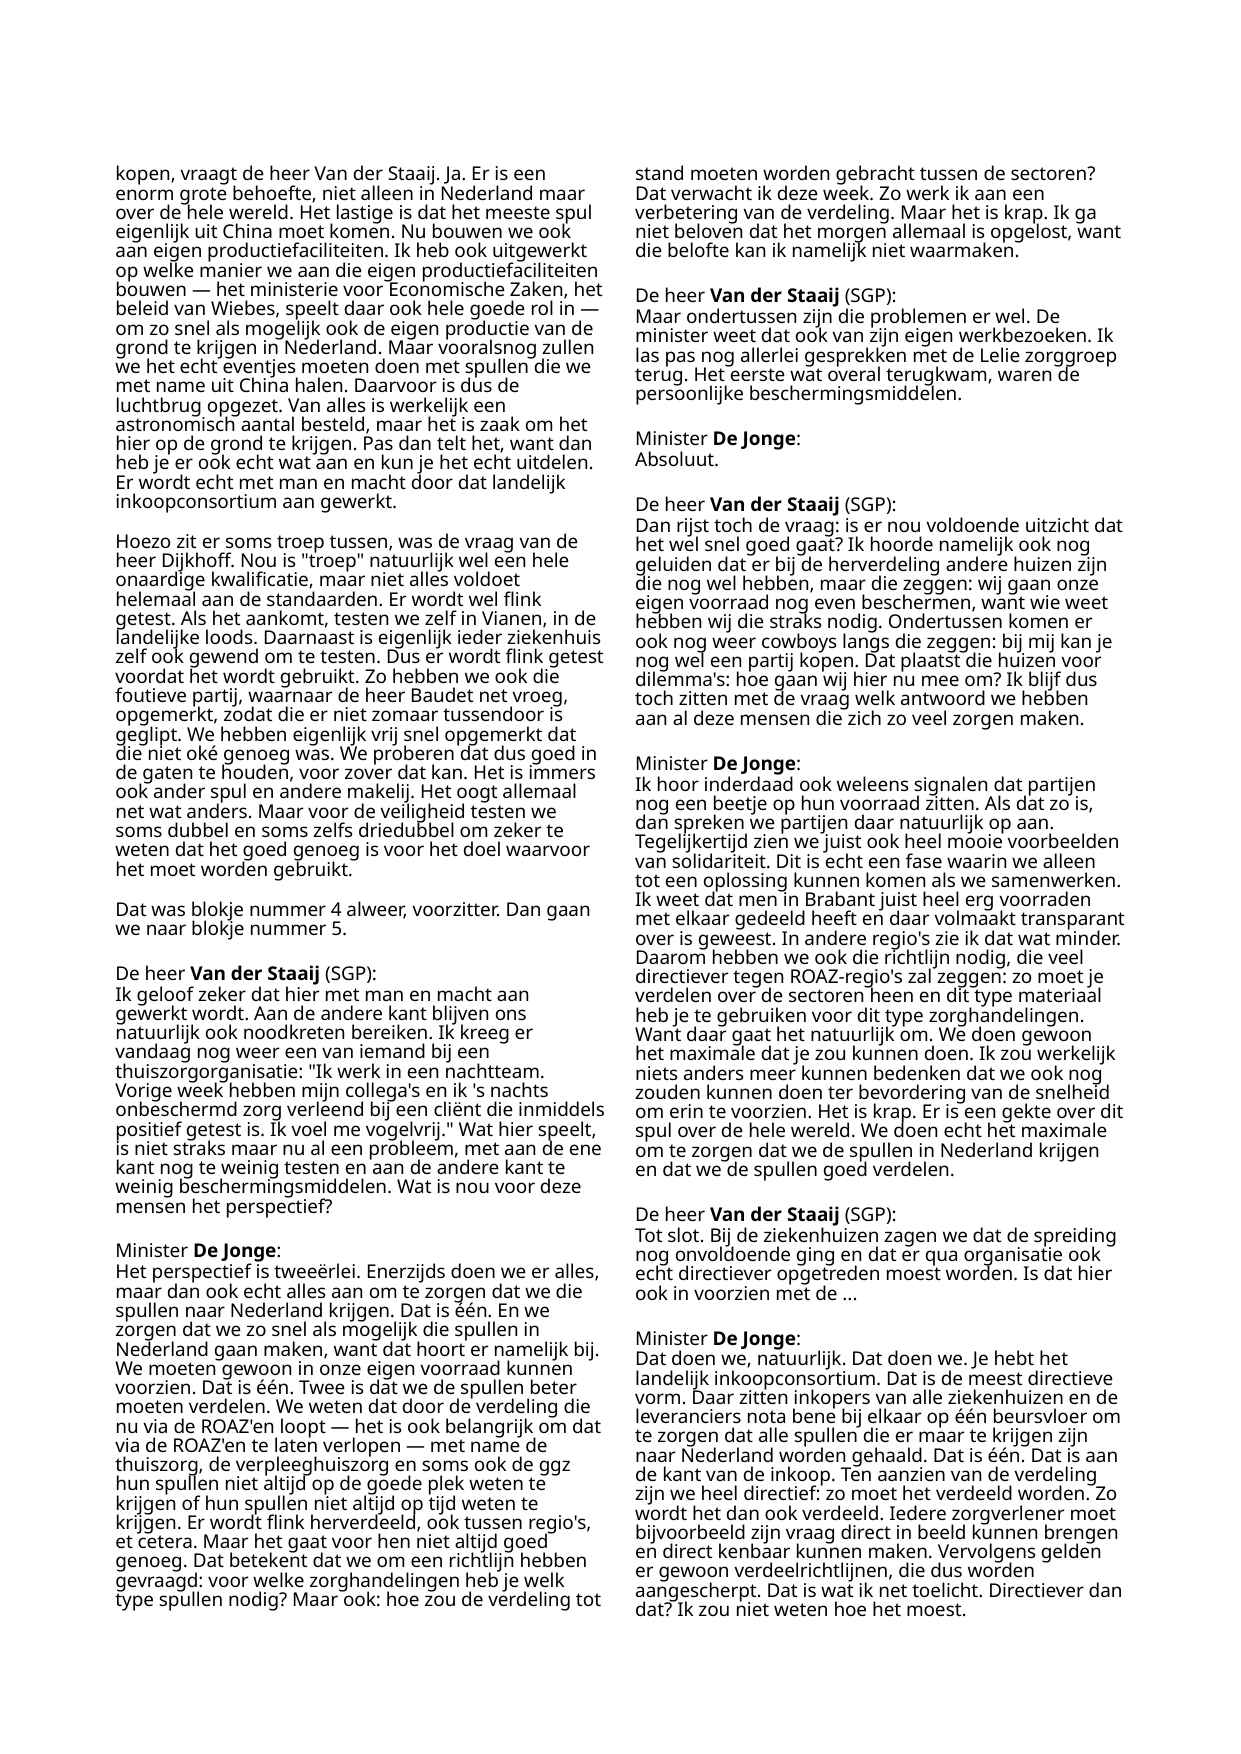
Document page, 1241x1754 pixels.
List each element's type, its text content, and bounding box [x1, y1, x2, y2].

text Ik geloof zeker dat hier met man en macht aan gewerkt wordt. Aan de andere kant blijven ons natuurlijk ook noodkreten bereiken. Ik kreeg er vandaag nog weer een van iemand bij een thuiszorgorganisatie: "Ik werk in een nachtteam. Vorige week hebben mijn collega's en ik 's nachts onbeschermd zorg verleend bij een cliënt die inmiddels positief getest is. Ik voel me vogelvrij." Wat hier speelt, is niet straks maar nu al een probleem, met aan de ene kant nog te weinig testen en aan de andere kant te weinig beschermingsmiddelen. Wat is nou voor deze mensen het perspectief? [115, 986, 605, 1217]
text De heer Van der Staaij (SGP): [635, 1201, 1125, 1227]
text De heer Van der Staaij (SGP): [635, 491, 1125, 517]
text Minister De Jonge: [635, 425, 1125, 451]
text Minister De Jonge: [635, 750, 1125, 776]
text Maar ondertussen zijn die problemen er wel. De minister weet dat ook van zijn eigen werkbezoeken. Ik las pas nog allerlei gesprekken met de Lelie zorggroep terug. Het eerste wat overal terugkwam, waren de persoonlijke beschermingsmiddelen. [635, 308, 1125, 404]
text Dan rijst toch de vraag: is er nou voldoende uitzicht dat het wel snel goed gaat? Ik hoorde namelijk ook nog geluiden dat er bij de herverdeling andere huizen zijn die nog wel hebben, maar die zeggen: wij gaan onze eigen voorraad nog even beschermen, want wie weet hebben wij die straks nodig. Ondertussen komen er ook nog weer cowboys langs die zeggen: bij mij kan je nog wel een partij kopen. Dat plaatst die huizen voor dilemma's: hoe gaan wij hier nu mee om? Ik blijf dus toch zitten met de vraag welk antwoord we hebben aan al deze mensen die zich zo veel zorgen maken. [635, 517, 1125, 729]
text De heer Van der Staaij (SGP): [635, 282, 1125, 308]
text Absoluut. [635, 451, 1125, 470]
text Minister De Jonge: [635, 1325, 1125, 1350]
text De heer Van der Staaij (SGP): [115, 960, 605, 986]
text Tot slot. Bij de ziekenhuizen zagen we dat de spreiding nog onvoldoende ging en dat er qua organisatie ook echt directiever opgetreden moest worden. Is dat hier ook in voorzien met de ... [635, 1227, 1125, 1304]
text stand moeten worden gebracht tussen de sectoren? Dat verwacht ik deze week. Zo werk ik aan een verbetering van de verdeling. Maar het is krap. Ik ga niet beloven dat het morgen allemaal is opgelost, want die belofte kan ik namelijk niet waarmaken. [635, 165, 1125, 262]
text Minister De Jonge: [115, 1238, 605, 1263]
text Dat was blokje nummer 4 alweer, voorzitter. Dan gaan we naar blokje nummer 5. [115, 901, 605, 939]
text Het perspectief is tweeërlei. Enerzijds doen we er alles, maar dan ook echt alles aan om te zorgen dat we die spullen naar Nederland krijgen. Dat is één. En we zorgen dat we zo snel als mogelijk die spullen in Nederland gaan maken, want dat hoort er namelijk bij. We moeten gewoon in onze eigen voorraad kunnen voorzien. Dat is één. Twee is dat we de spullen beter moeten verdelen. We weten dat door de verdeling die nu via de ROAZ'en loopt — het is ook belangrijk om dat via de ROAZ'en te laten verlopen — met name de thuiszorg, de verpleeghuiszorg en soms ook de ggz hun spullen niet altijd op de goede plek weten te krijgen of hun spullen niet altijd op tijd weten te krijgen. Er wordt flink herverdeeld, ook tussen regio's, et cetera. Maar het gaat voor hen niet altijd goed genoeg. Dat betekent dat we om een richtlijn hebben gevraagd: voor welke zorghandelingen heb je welk type spullen nodig? Maar ook: hoe zou de verdeling tot [115, 1263, 605, 1610]
text Hoezo zit er soms troep tussen, was de vraag van de heer Dijkhoff. Nou is "troep" natuurlijk wel een hele onaardige kwalificatie, maar niet alles voldoet helemaal aan de standaarden. Er wordt wel flink getest. Als het aankomt, testen we zelf in Vianen, in de landelijke loods. Daarnaast is eigenlijk ieder ziekenhuis zelf ook gewend om te testen. Dus er wordt flink getest voordat het wordt gebruikt. Zo hebben we ook die foutieve partij, waarnaar de heer Baudet net vroeg, opgemerkt, zodat die er niet zomaar tussendoor is geglipt. We hebben eigenlijk vrij snel opgemerkt dat die niet oké genoeg was. We proberen dat dus goed in de gaten te houden, voor zover dat kan. Het is immers ook ander spul en andere makelij. Het oogt allemaal net wat anders. Maar voor de veiligheid testen we soms dubbel en soms zelfs driedubbel om zeker te weten dat het goed genoeg is voor het doel waarvoor het moet worden gebruikt. [115, 533, 605, 880]
text Dat doen we, natuurlijk. Dat doen we. Je hebt het landelijk inkoopconsortium. Dat is de meest directieve vorm. Daar zitten inkopers van alle ziekenhuizen en de leveranciers nota bene bij elkaar op één beursvloer om te zorgen dat alle spullen die er maar te krijgen zijn naar Nederland worden gehaald. Dat is één. Dat is aan de kant van de inkoop. Ten aanzien van de verdeling zijn we heel directief: zo moet het verdeeld worden. Zo wordt het dan ook verdeeld. Iedere zorgverlener moet bijvoorbeeld zijn vraag direct in beeld kunnen brengen en direct kenbaar kunnen maken. Vervolgens gelden er gewoon verdeelrichtlijnen, die dus worden aangescherpt. Dat is wat ik net toelicht. Directiever dan dat? Ik zou niet weten hoe het moest. [635, 1350, 1125, 1620]
text kopen, vraagt de heer Van der Staaij. Ja. Er is een enorm grote behoefte, niet alleen in Nederland maar over de hele wereld. Het lastige is dat het meeste spul eigenlijk uit China moet komen. Nu bouwen we ook aan eigen productiefaciliteiten. Ik heb ook uitgewerkt op welke manier we aan die eigen productiefaciliteiten bouwen — het ministerie voor Economische Zaken, het beleid van Wiebes, speelt daar ook hele goede rol in — om zo snel als mogelijk ook de eigen productie van de grond te krijgen in Nederland. Maar vooralsnog zullen we het echt eventjes moeten doen met spullen die we met name uit China halen. Daarvoor is dus de luchtbrug opgezet. Van alles is werkelijk een astronomisch aantal besteld, maar het is zaak om het hier op de grond te krijgen. Pas dan telt het, want dan heb je er ook echt wat aan en kun je het echt uitdelen. Er wordt echt met man en macht door dat landelijk inkoopconsortium aan gewerkt. [115, 165, 605, 512]
text Ik hoor inderdaad ook weleens signalen dat partijen nog een beetje op hun voorraad zitten. Als dat zo is, dan spreken we partijen daar natuurlijk op aan. Tegelijkertijd zien we juist ook heel mooie voorbeelden van solidariteit. Dit is echt een fase waarin we alleen tot een oplossing kunnen komen als we samenwerken. Ik weet dat men in Brabant juist heel erg voorraden met elkaar gedeeld heeft en daar volmaakt transparant over is geweest. In andere regio's zie ik dat wat minder. Daarom hebben we ook die richtlijn nodig, die veel directiever tegen ROAZ-regio's zal zeggen: zo moet je verdelen over de sectoren heen en dit type materiaal heb je te gebruiken voor dit type zorghandelingen. Want daar gaat het natuurlijk om. We doen gewoon het maximale dat je zou kunnen doen. Ik zou werkelijk niets anders meer kunnen bedenken dat we ook nog zouden kunnen doen ter bevordering van de snelheid om erin te voorzien. Het is krap. Er is een gekte over dit spul over de hele wereld. We doen echt het maximale om te zorgen dat we de spullen in Nederland krijgen en dat we de spullen goed verdelen. [635, 776, 1125, 1180]
